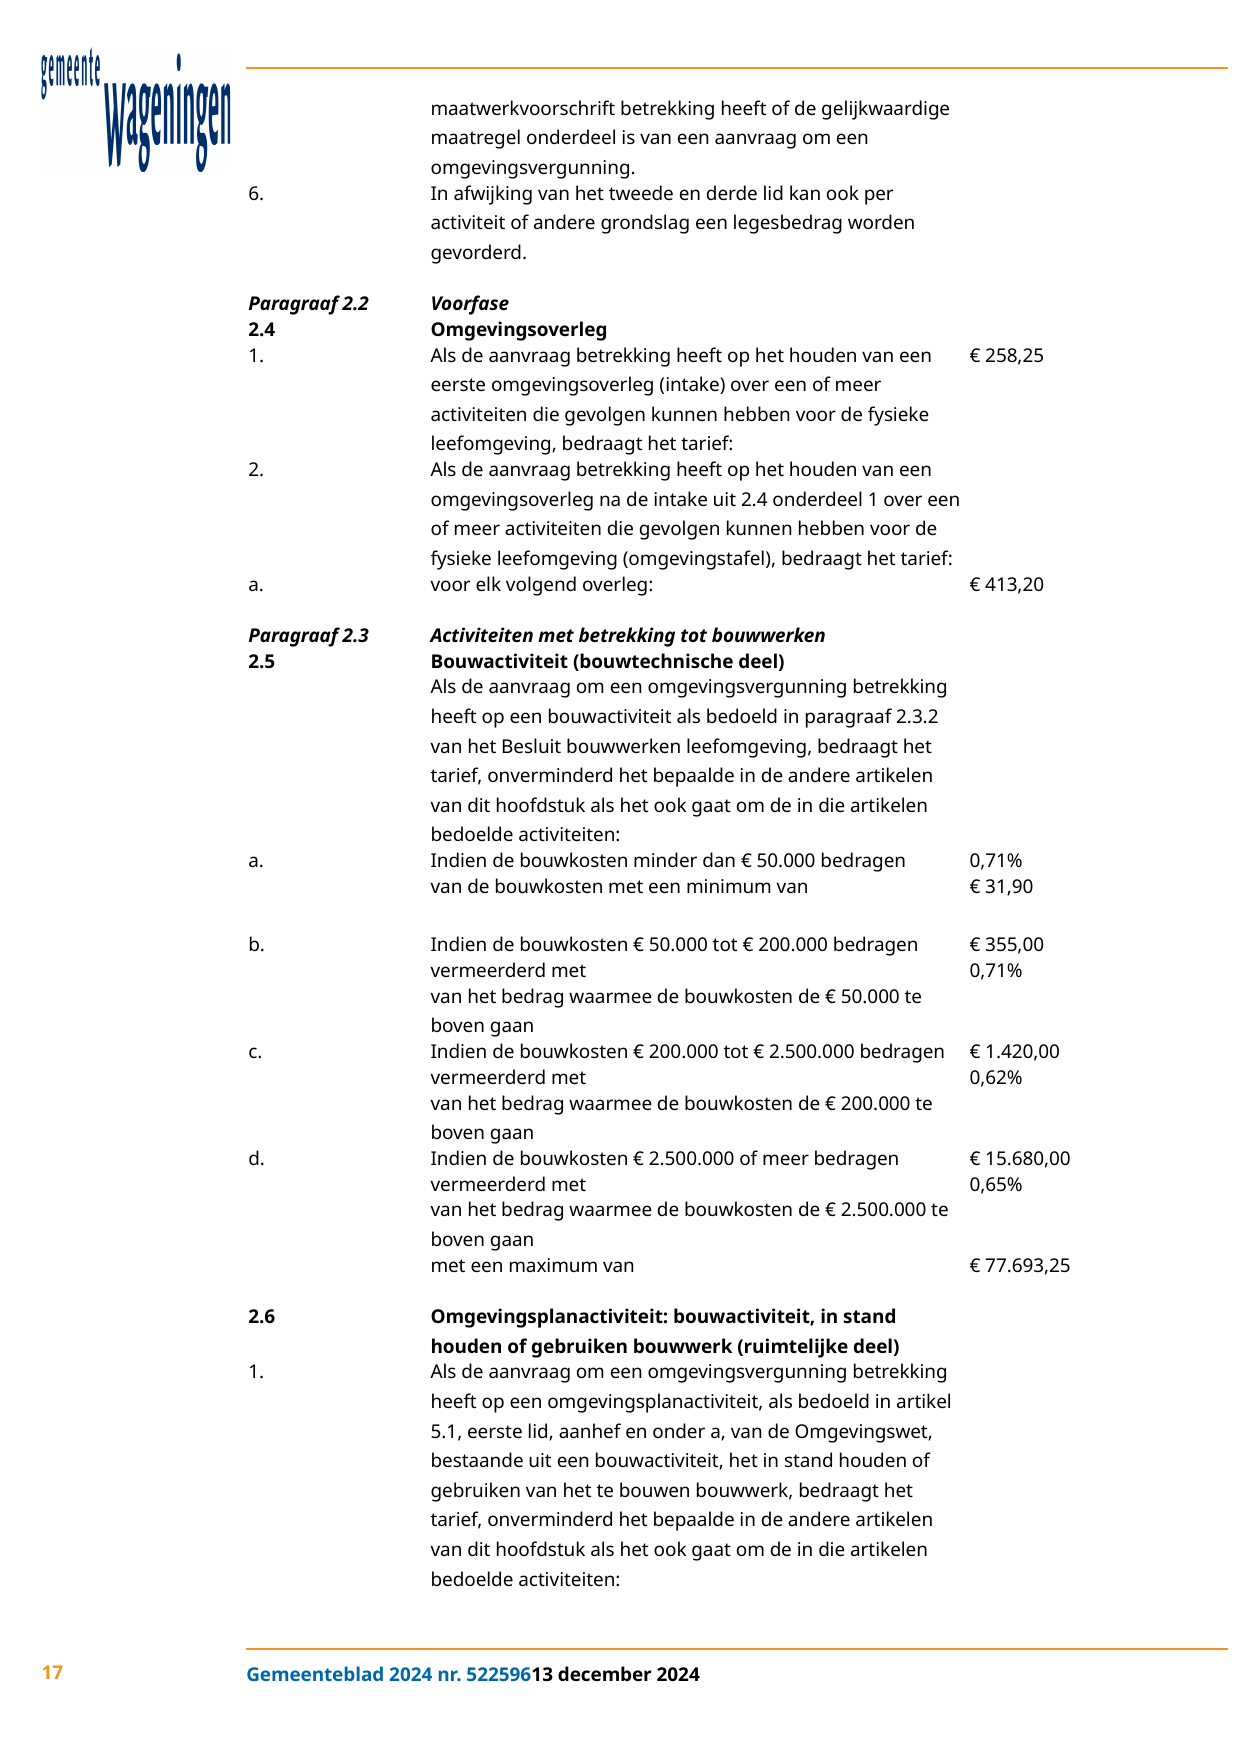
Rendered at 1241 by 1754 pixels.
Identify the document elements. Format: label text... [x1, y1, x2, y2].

table_cell [969, 456, 1152, 571]
table_cell [969, 1278, 1152, 1303]
table_cell [969, 622, 1152, 648]
table_cell € 1.420,00 [969, 1039, 1152, 1064]
table_cell Als de aanvraag betrekking heeft op het houden van een omgevingsoverleg na de intake uit 2.4 onderdeel 1 over een of meer activiteiten die gevolgen kunnen hebben voor de fysieke leefomgeving (omgevingstafel), bedraagt het tarief: [430, 456, 969, 571]
table_cell [248, 1252, 430, 1278]
table_cell [969, 1359, 1152, 1592]
table_cell Paragraaf 2.3 [248, 622, 430, 648]
table_cell d. [248, 1145, 430, 1171]
table_cell € 77.693,25 [969, 1252, 1152, 1278]
table_cell [430, 1278, 969, 1303]
table_cell 1. [248, 342, 430, 456]
table_cell 2. [248, 456, 430, 571]
table_header b. [248, 932, 430, 957]
table_cell € 413,20 [969, 571, 1152, 596]
table_cell a. [248, 847, 430, 873]
table_cell voor elk volgend overleg: [430, 571, 969, 596]
table_cell Paragraaf 2.2 [248, 290, 430, 316]
table_cell € 258,25 [969, 342, 1152, 456]
table_cell [969, 1197, 1152, 1252]
table_cell 1. [248, 1359, 430, 1592]
table_cell [969, 648, 1152, 674]
table_cell van de bouwkosten met een minimum van [430, 873, 969, 899]
table_cell [969, 180, 1152, 264]
table_header € 355,00 [969, 932, 1152, 957]
table_cell 0,62% [969, 1064, 1152, 1090]
table_cell [430, 596, 969, 622]
table_cell vermeerderd met [430, 958, 969, 983]
table_cell [248, 1171, 430, 1197]
table_cell 2.6 [248, 1304, 430, 1359]
table_cell [969, 983, 1152, 1038]
table_cell [248, 1090, 430, 1145]
table_cell [969, 1090, 1152, 1145]
table_cell [248, 1197, 430, 1252]
table_cell Bouwactiviteit (bouwtechnische deel) [430, 648, 969, 674]
table_cell 2.4 [248, 316, 430, 342]
table_cell [969, 265, 1152, 290]
table_cell [248, 596, 430, 622]
table_cell [248, 958, 430, 983]
table_cell vermeerderd met [430, 1171, 969, 1197]
table_cell [248, 873, 430, 899]
table_cell [969, 596, 1152, 622]
table_cell vermeerderd met [430, 1064, 969, 1090]
table_cell Activiteiten met betrekking tot bouwwerken [430, 622, 969, 648]
table_cell [248, 1064, 430, 1090]
table_cell van het bedrag waarmee de bouwkosten de € 50.000 te boven gaan [430, 983, 969, 1038]
table_header Indien de bouwkosten € 50.000 tot € 200.000 bedragen [430, 932, 969, 957]
table_cell Als de aanvraag betrekking heeft op het houden van een eerste omgevingsoverleg (intake) over een of meer activiteiten die gevolgen kunnen hebben voor de fysieke leefomgeving, bedraagt het tarief: [430, 342, 969, 456]
table_cell [248, 674, 430, 847]
table_cell [969, 316, 1152, 342]
table_cell € 15.680,00 [969, 1145, 1152, 1171]
table_cell van het bedrag waarmee de bouwkosten de € 200.000 te boven gaan [430, 1090, 969, 1145]
table_cell [248, 265, 430, 290]
table_cell Indien de bouwkosten € 2.500.000 of meer bedragen [430, 1145, 969, 1171]
table_cell Omgevingsoverleg [430, 316, 969, 342]
table_cell [248, 95, 430, 180]
table_cell Indien de bouwkosten € 200.000 tot € 2.500.000 bedragen [430, 1039, 969, 1064]
table_cell 0,71% [969, 958, 1152, 983]
table_cell van het bedrag waarmee de bouwkosten de € 2.500.000 te boven gaan [430, 1197, 969, 1252]
table_cell [969, 674, 1152, 847]
table_cell [969, 1304, 1152, 1359]
table_cell [248, 983, 430, 1038]
table_cell a. [248, 571, 430, 596]
table_cell c. [248, 1039, 430, 1064]
table_cell Indien de bouwkosten minder dan € 50.000 bedragen [430, 847, 969, 873]
table_cell met een maximum van [430, 1252, 969, 1278]
table_cell [969, 290, 1152, 316]
table_cell 2.5 [248, 648, 430, 674]
table_cell 0,71% [969, 847, 1152, 873]
table_cell Voorfase [430, 290, 969, 316]
table_cell 6. [248, 180, 430, 264]
table_cell In afwijking van het tweede en derde lid kan ook per activiteit of andere grondslag een legesbedrag worden gevorderd. [430, 180, 969, 264]
table_cell [969, 95, 1152, 180]
table_cell Als de aanvraag om een omgevingsvergunning betrekking heeft op een bouwactiviteit als bedoeld in paragraaf 2.3.2 van het Besluit bouwwerken leefomgeving, bedraagt het tarief, onverminderd het bepaalde in de andere artikelen van dit hoofdstuk als het ook gaat om de in die artikelen bedoelde activiteiten: [430, 674, 969, 847]
table_cell Omgevingsplanactiviteit: bouwactiviteit, in stand houden of gebruiken bouwwerk (ruimtelijke deel) [430, 1304, 969, 1359]
table_cell maatwerkvoorschrift betrekking heeft of de gelijkwaardige maatregel onderdeel is van een aanvraag om een omgevingsvergunning. [430, 95, 969, 180]
table_cell [430, 265, 969, 290]
picture [41, 47, 231, 172]
table_cell 0,65% [969, 1171, 1152, 1197]
table_cell Als de aanvraag om een omgevingsvergunning betrekking heeft op een omgevingsplanactiviteit, als bedoeld in artikel 5.1, eerste lid, aanhef en onder a, van de Omgevingswet, bestaande uit een bouwactiviteit, het in stand houden of gebruiken van het te bouwen bouwwerk, bedraagt het tarief, onverminderd het bepaalde in de andere artikelen van dit hoofdstuk als het ook gaat om de in die artikelen bedoelde activiteiten: [430, 1359, 969, 1592]
table_cell [248, 1278, 430, 1303]
table_cell € 31,90 [969, 873, 1152, 899]
